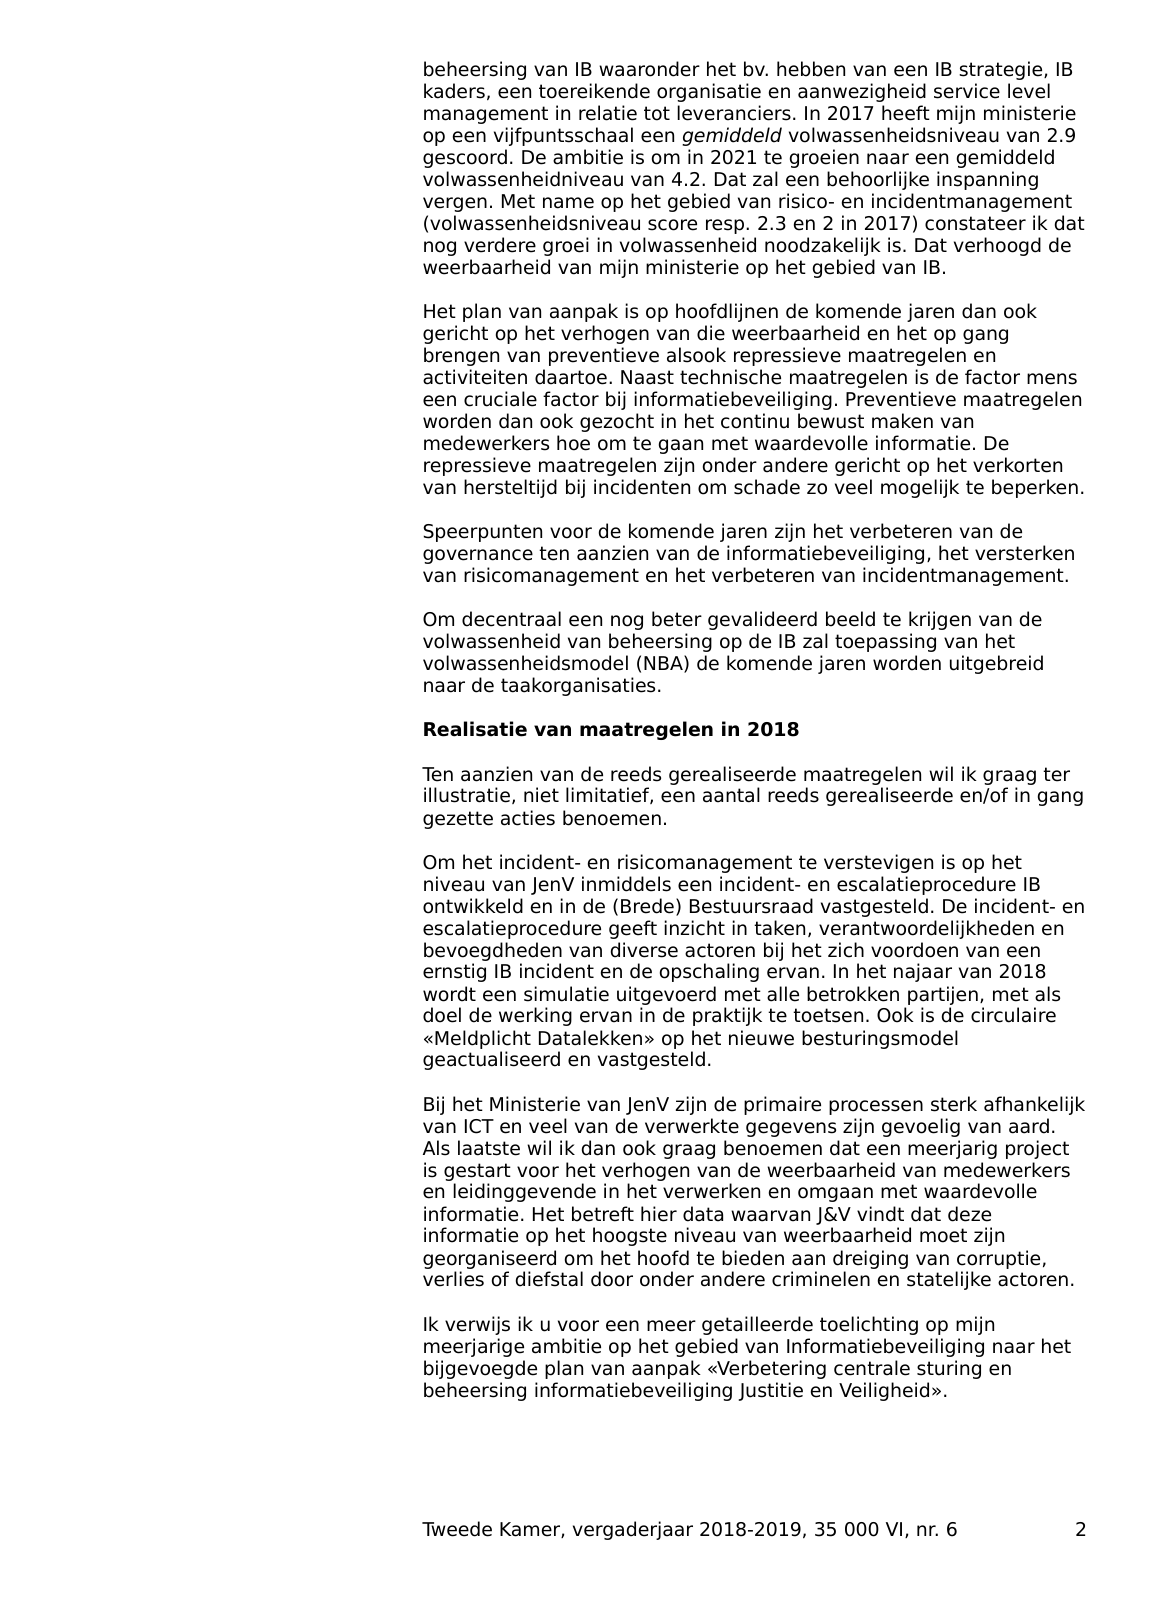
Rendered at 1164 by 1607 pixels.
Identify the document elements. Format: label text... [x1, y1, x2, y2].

text Bij het Ministerie van JenV zijn de primaire processen sterk afhankelijk van ICT en veel van de verwerkte gegevens zijn gevoelig van aard. Als laatste wil ik dan ook graag benoemen dat een meerjarig project is gestart voor het verhogen van de weerbaarheid van medewerkers en leidinggevende in het verwerken en omgaan met waardevolle informatie. Het betreft hier data waarvan J&V vindt dat deze informatie op het hoogste niveau van weerbaarheid moet zijn georganiseerd om het hoofd te bieden aan dreiging van corruptie, verlies of diefstal door onder andere criminelen en statelijke actoren. [422, 1093, 1087, 1291]
text beheersing van IB waaronder het bv. hebben van een IB strategie, IB kaders, een toereikende organisatie en aanwezigheid service level management in relatie tot leveranciers. In 2017 heeft mijn ministerie op een vijfpuntsschaal een gemiddeld volwassenheidsniveau van 2.9 gescoord. De ambitie is om in 2021 te groeien naar een gemiddeld volwassenheidniveau van 4.2. Dat zal een behoorlijke inspanning vergen. Met name op het gebied van risico- en incidentmanagement (volwassenheidsniveau score resp. 2.3 en 2 in 2017) constateer ik dat nog verdere groei in volwassenheid noodzakelijk is. Dat verhoogd de weerbaarheid van mijn ministerie op het gebied van IB. [422, 59, 1087, 279]
text Om het incident- en risicomanagement te verstevigen is op het niveau van JenV inmiddels een incident- en escalatieprocedure IB ontwikkeld en in de (Brede) Bestuursraad vastgesteld. De incident- en escalatieprocedure geeft inzicht in taken, verantwoordelijkheden en bevoegdheden van diverse actoren bij het zich voordoen van een ernstig IB incident en de opschaling ervan. In het najaar van 2018 wordt een simulatie uitgevoerd met alle betrokken partijen, met als doel de werking ervan in de praktijk te toetsen. Ook is de circulaire «Meldplicht Datalekken» op het nieuwe besturingsmodel geactualiseerd en vastgesteld. [422, 852, 1087, 1071]
text Speerpunten voor de komende jaren zijn het verbeteren van de governance ten aanzien van de informatiebeveiliging, het versterken van risicomanagement en het verbeteren van incidentmanagement. [422, 521, 1087, 587]
subtitle Realisatie van maatregelen in 2018 [422, 719, 1087, 741]
text Ik verwijs ik u voor een meer getailleerde toelichting op mijn meerjarige ambitie op het gebied van Informatiebeveiliging naar het bijgevoegde plan van aanpak «Verbetering centrale sturing en beheersing informatiebeveiliging Justitie en Veiligheid». [422, 1313, 1087, 1401]
text Ten aanzien van de reeds gerealiseerde maatregelen wil ik graag ter illustratie, niet limitatief, een aantal reeds gerealiseerde en/of in gang gezette acties benoemen. [422, 763, 1087, 829]
text Het plan van aanpak is op hoofdlijnen de komende jaren dan ook gericht op het verhogen van die weerbaarheid en het op gang brengen van preventieve alsook repressieve maatregelen en activiteiten daartoe. Naast technische maatregelen is de factor mens een cruciale factor bij informatiebeveiliging. Preventieve maatregelen worden dan ook gezocht in het continu bewust maken van medewerkers hoe om te gaan met waardevolle informatie. De repressieve maatregelen zijn onder andere gericht op het verkorten van hersteltijd bij incidenten om schade zo veel mogelijk te beperken. [422, 301, 1087, 499]
text Om decentraal een nog beter gevalideerd beeld te krijgen van de volwassenheid van beheersing op de IB zal toepassing van het volwassenheidsmodel (NBA) de komende jaren worden uitgebreid naar de taakorganisaties. [422, 609, 1087, 697]
